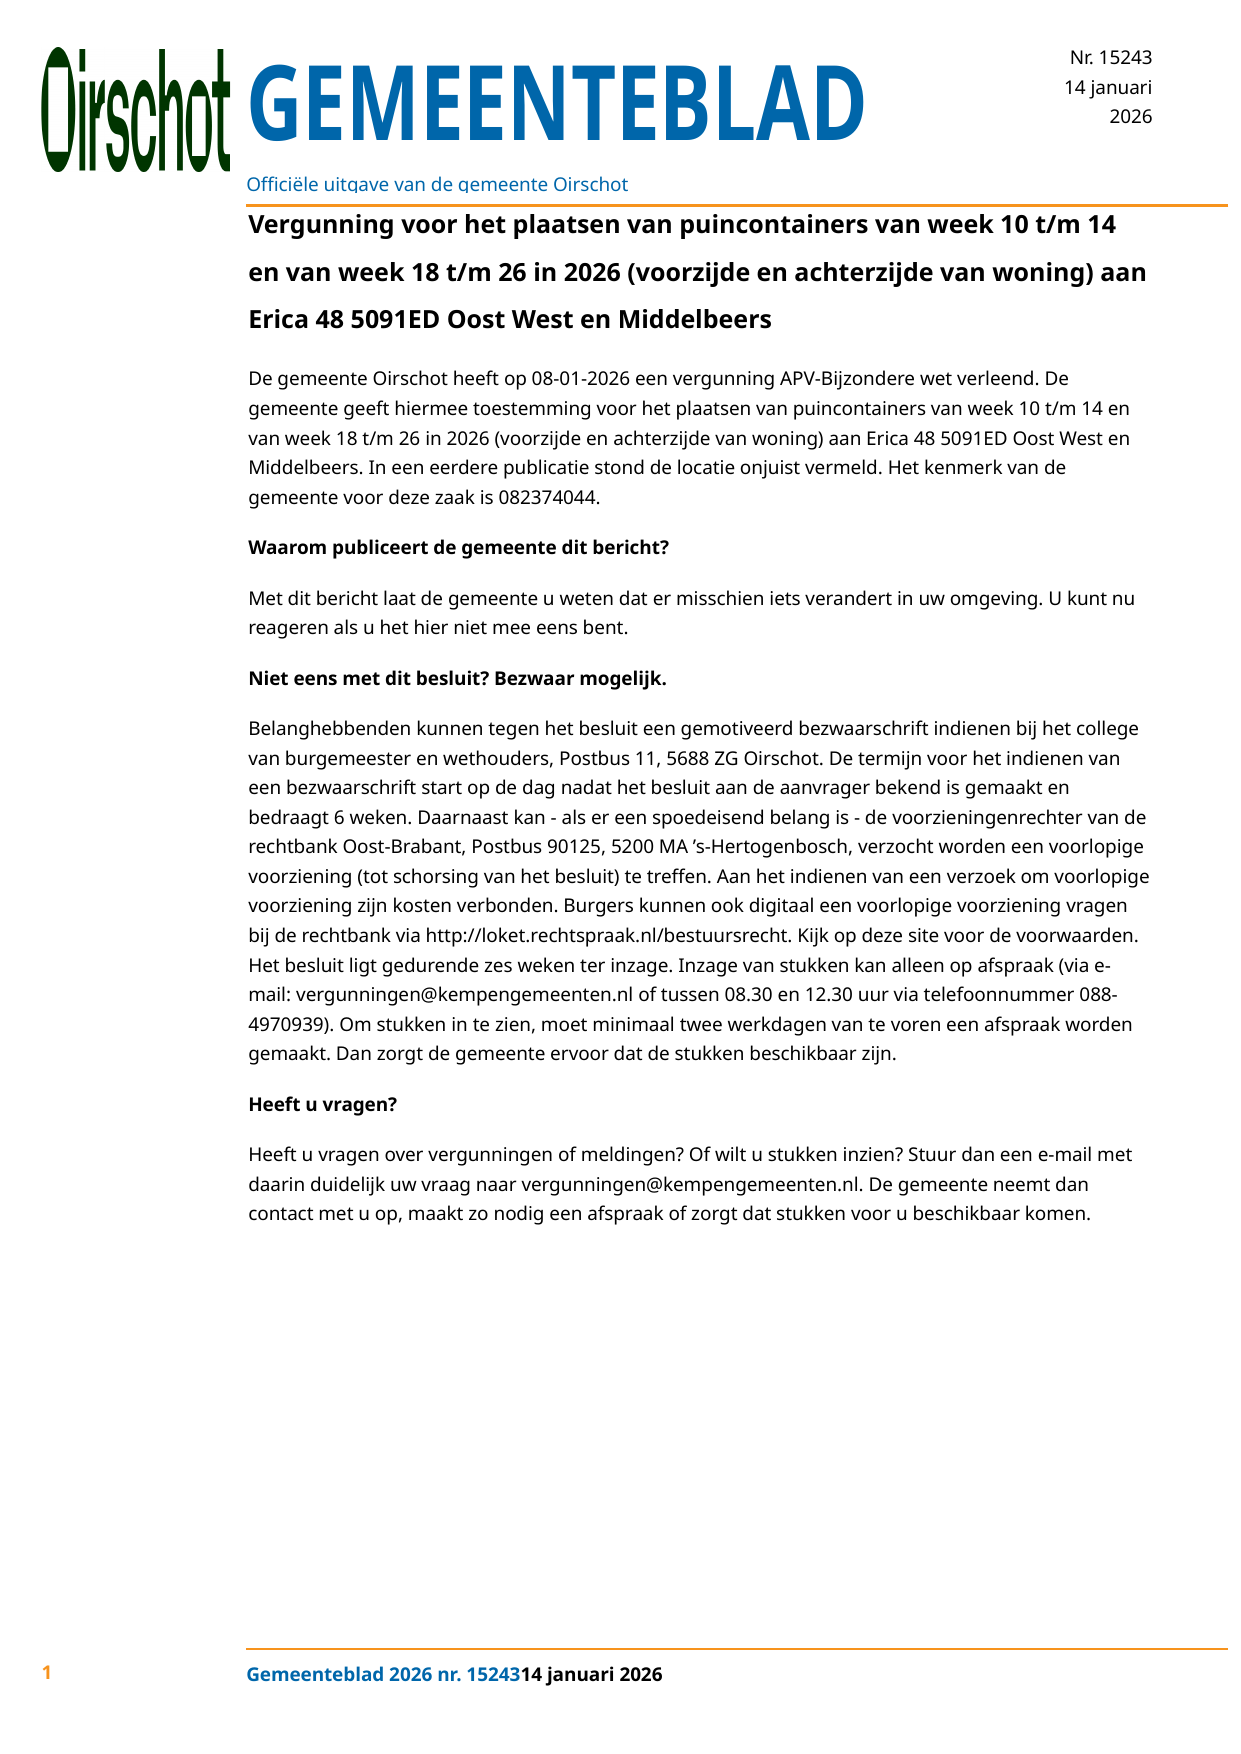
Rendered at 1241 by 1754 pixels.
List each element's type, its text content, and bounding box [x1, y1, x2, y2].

text Met dit bericht laat de gemeente u weten dat er misschien iets verandert in uw omgeving. U kunt nu reageren als u het hier niet mee eens bent. [248, 585, 1152, 640]
text De gemeente Oirschot heeft op 08-01-2026 een vergunning APV-Bijzondere wet verleend. De gemeente geeft hiermee toestemming voor het plaatsen van puincontainers van week 10 t/m 14 en van week 18 t/m 26 in 2026 (voorzijde en achterzijde van woning) aan Erica 48 5091ED Oost West en Middelbeers. In een eerdere publicatie stond de locatie onjuist vermeld. Het kenmerk van de gemeente voor deze zaak is 082374044. [248, 366, 1152, 509]
text Niet eens met dit besluit? Bezwaar mogelijk. [248, 665, 1152, 690]
text Vergunning voor het plaatsen van puincontainers van week 10 t/m 14 en van week 18 t/m 26 in 2026 (voorzijde en achterzijde van woning) aan Erica 48 5091ED Oost West en Middelbeers [248, 207, 1152, 336]
text Belanghebbenden kunnen tegen het besluit een gemotiveerd bezwaarschrift indienen bij het college van burgemeester en wethouders, Postbus 11, 5688 ZG Oirschot. De termijn voor het indienen van een bezwaarschrift start op de dag nadat het besluit aan de aanvrager bekend is gemaakt en bedraagt 6 weken. Daarnaast kan - als er een spoedeisend belang is - de voorzieningenrechter van de rechtbank Oost-Brabant, Postbus 90125, 5200 MA ’s-Hertogenbosch, verzocht worden een voorlopige voorziening (tot schorsing van het besluit) te treffen. Aan het indienen van een verzoek om voorlopige voorziening zijn kosten verbonden. Burgers kunnen ook digitaal een voorlopige voorziening vragen bij de rechtbank via http://loket.rechtspraak.nl/bestuursrecht. Kijk op deze site voor de voorwaarden. Het besluit ligt gedurende zes weken ter inzage. Inzage van stukken kan alleen op afspraak (via e-mail: vergunningen@kempengemeenten.nl of tussen 08.30 en 12.30 uur via telefoonnummer 088-4970939). Om stukken in te zien, moet minimaal twee werkdagen van te voren een afspraak worden gemaakt. Dan zorgt de gemeente ervoor dat de stukken beschikbaar zijn. [248, 715, 1152, 1066]
text Waarom publiceert de gemeente dit bericht? [248, 534, 1152, 560]
text Heeft u vragen over vergunningen of meldingen? Of wilt u stukken inzien? Stuur dan een e-mail met daarin duidelijk uw vraag naar vergunningen@kempengemeenten.nl. De gemeente neemt dan contact met u op, maakt zo nodig een afspraak of zorgt dat stukken voor u beschikbaar komen. [248, 1141, 1152, 1226]
picture [41, 47, 231, 172]
text Heeft u vragen? [248, 1091, 1152, 1117]
